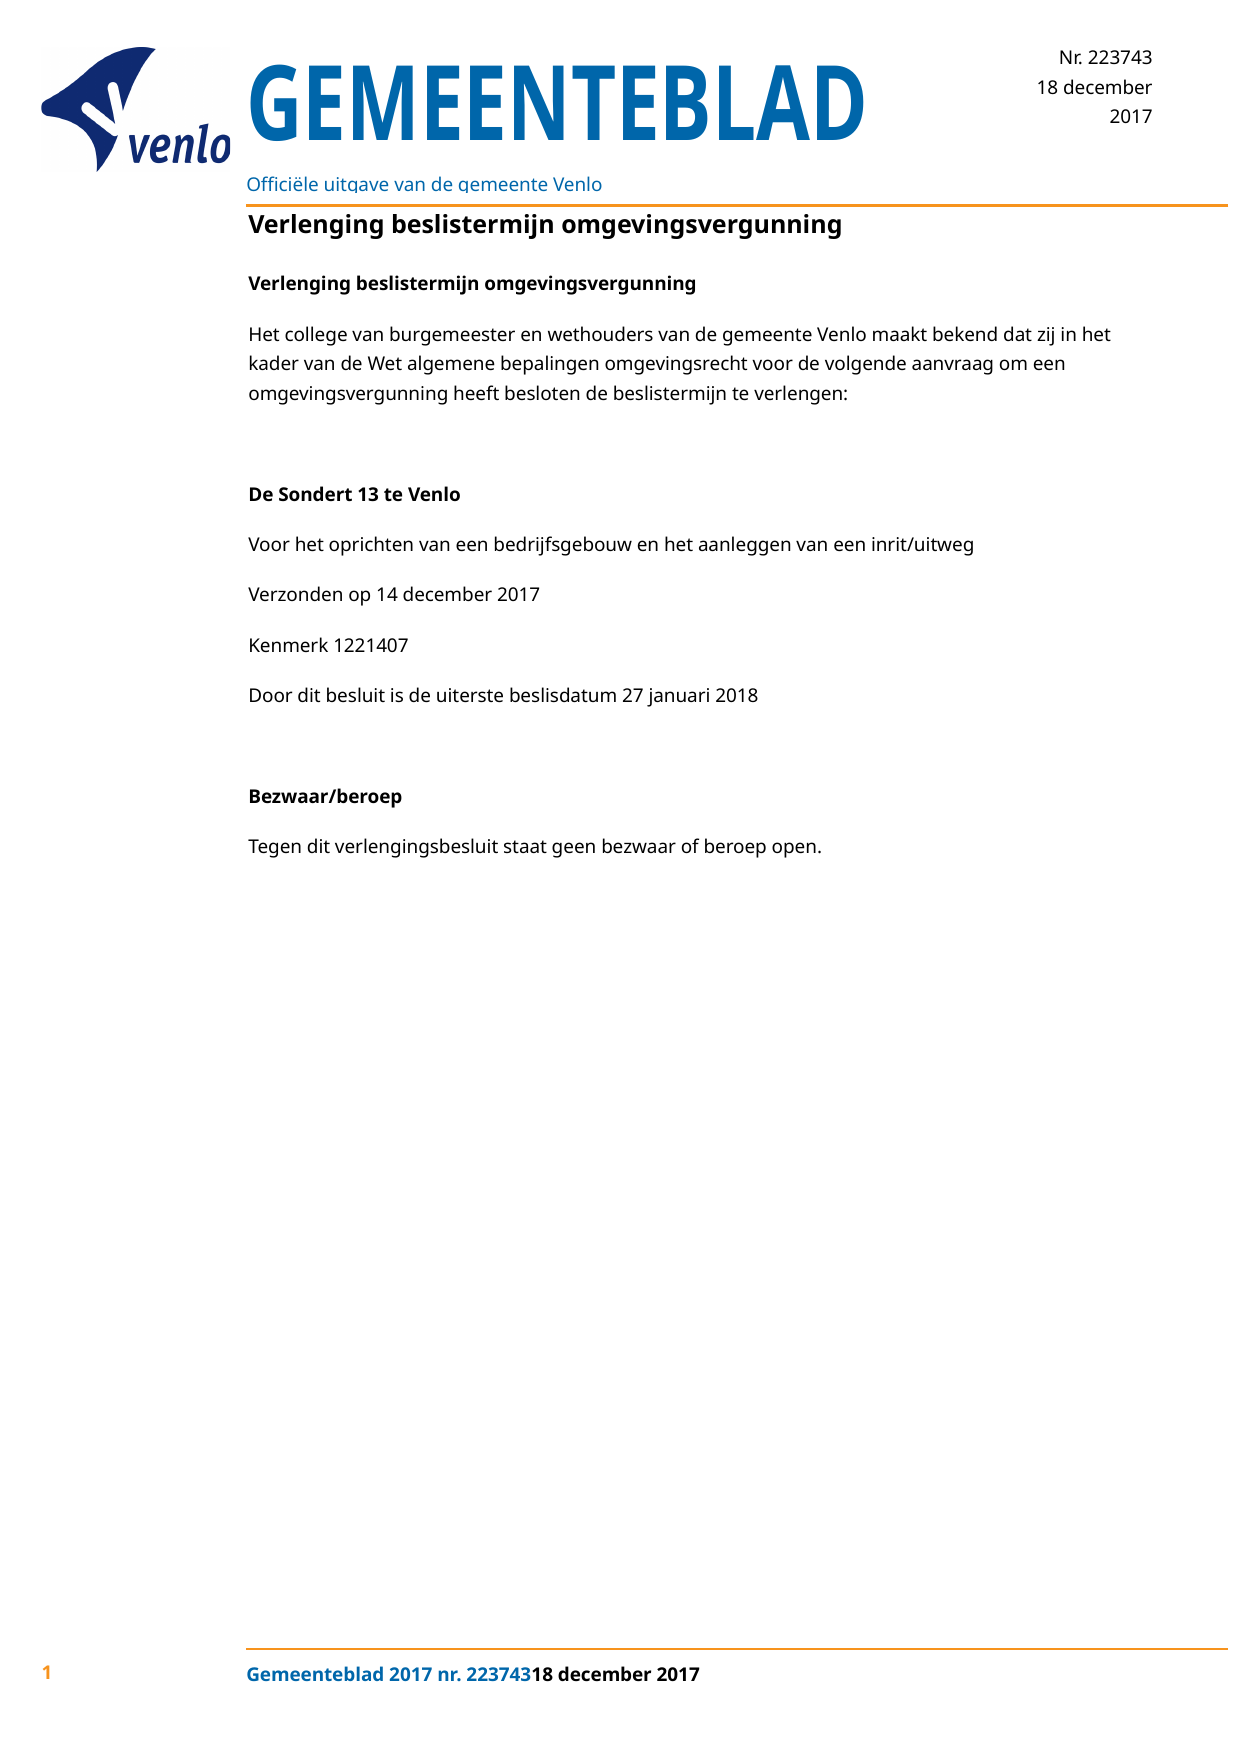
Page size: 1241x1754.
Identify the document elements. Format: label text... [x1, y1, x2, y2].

text Verlenging beslistermijn omgevingsvergunning [248, 270, 1152, 296]
text De Sondert 13 te Venlo [248, 481, 1152, 506]
text Verlenging beslistermijn omgevingsvergunning [248, 207, 1152, 241]
text Door dit besluit is de uiterste beslisdatum 27 januari 2018 [248, 682, 1152, 708]
text Bezwaar/beroep [248, 783, 1152, 809]
text Het college van burgemeester en wethouders van de gemeente Venlo maakt bekend dat zij in het kader van de Wet algemene bepalingen omgevingsrecht voor de volgende aanvraag om een omgevingsvergunning heeft besloten de beslistermijn te verlengen: [248, 321, 1152, 406]
text Verzonden op 14 december 2017 [248, 582, 1152, 607]
picture [41, 47, 231, 172]
text Tegen dit verlengingsbesluit staat geen bezwaar of beroep open. [248, 834, 1152, 859]
text Voor het oprichten van een bedrijfsgebouw en het aanleggen van een inrit/uitweg [248, 531, 1152, 557]
text Kenmerk 1221407 [248, 632, 1152, 658]
